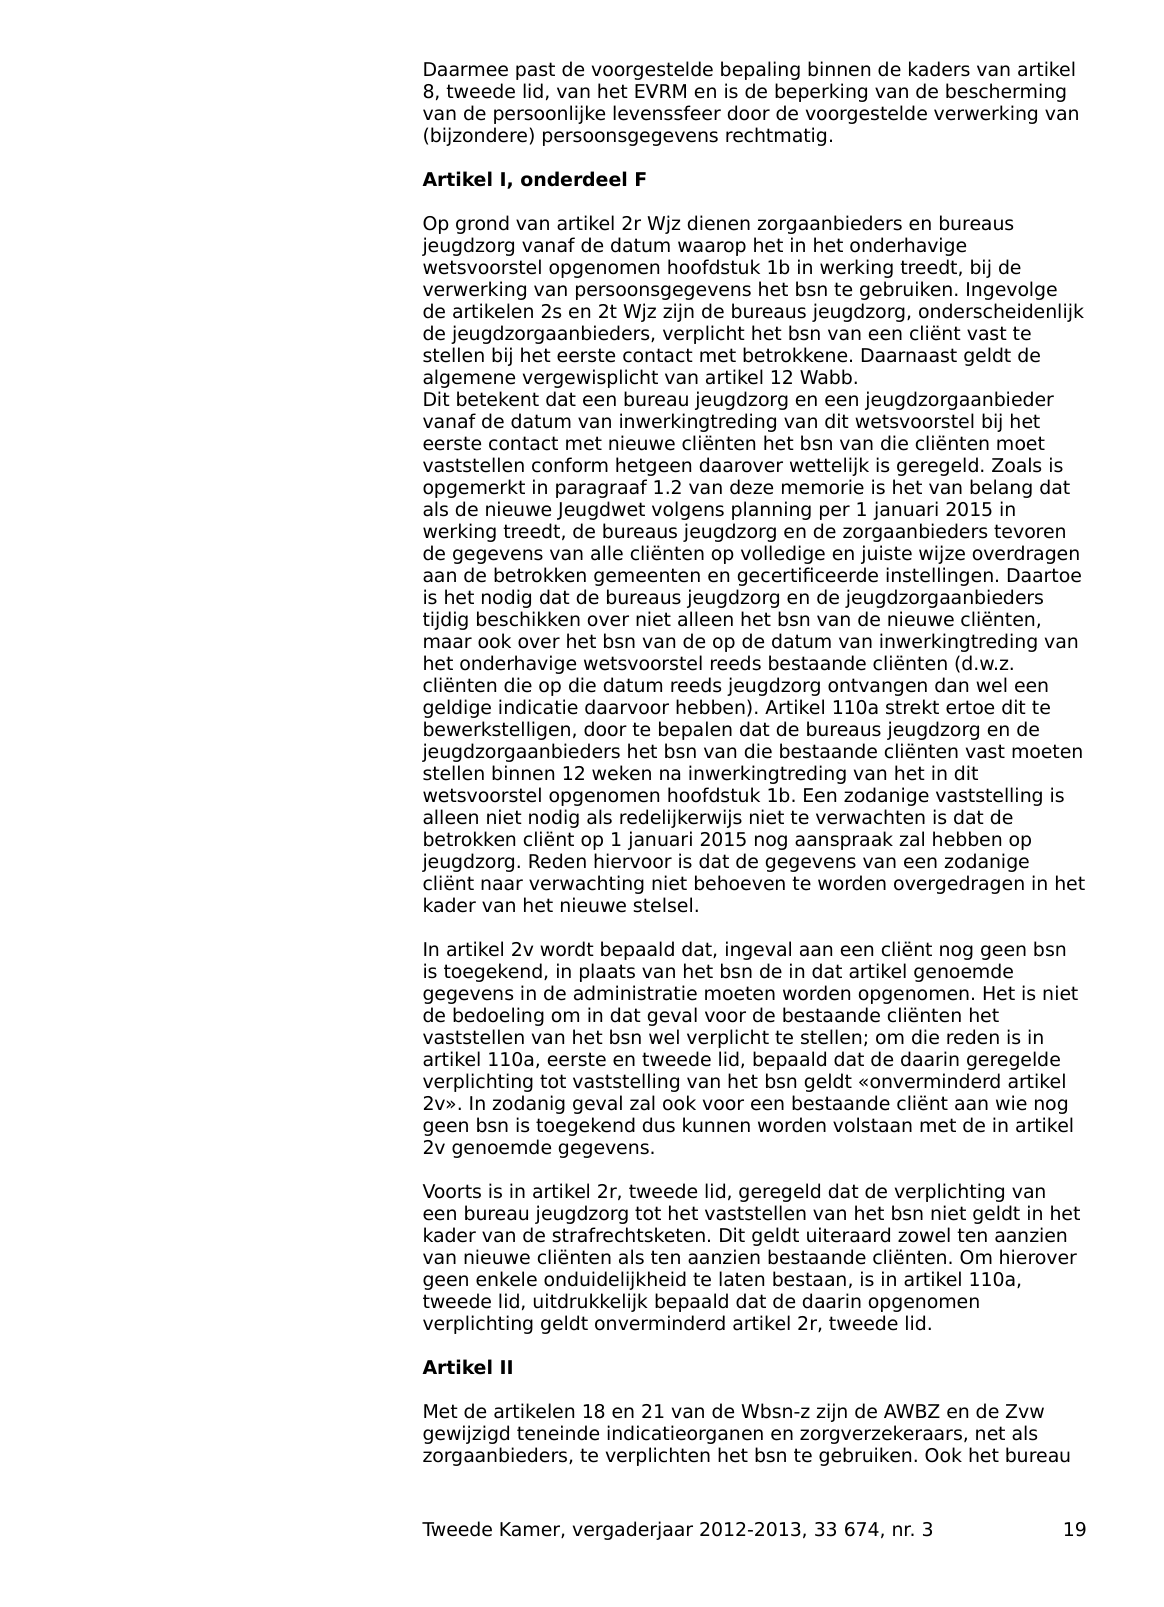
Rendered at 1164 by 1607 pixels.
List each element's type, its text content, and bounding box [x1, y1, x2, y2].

subtitle Artikel I, onderdeel F [422, 169, 1087, 191]
text Dit betekent dat een bureau jeugdzorg en een jeugdzorgaanbieder vanaf de datum van inwerkingtreding van dit wetsvoorstel bij het eerste contact met nieuwe cliënten het bsn van die cliënten moet vaststellen conform hetgeen daarover wettelijk is geregeld. Zoals is opgemerkt in paragraaf 1.2 van deze memorie is het van belang dat als de nieuwe Jeugdwet volgens planning per 1 januari 2015 in werking treedt, de bureaus jeugdzorg en de zorgaanbieders tevoren de gegevens van alle cliënten op volledige en juiste wijze overdragen aan de betrokken gemeenten en gecertificeerde instellingen. Daartoe is het nodig dat de bureaus jeugdzorg en de jeugdzorgaanbieders tijdig beschikken over niet alleen het bsn van de nieuwe cliënten, maar ook over het bsn van de op de datum van inwerkingtreding van het onderhavige wetsvoorstel reeds bestaande cliënten (d.w.z. cliënten die op die datum reeds jeugdzorg ontvangen dan wel een geldige indicatie daarvoor hebben). Artikel 110a strekt ertoe dit te bewerkstelligen, door te bepalen dat de bureaus jeugdzorg en de jeugdzorgaanbieders het bsn van die bestaande cliënten vast moeten stellen binnen 12 weken na inwerkingtreding van het in dit wetsvoorstel opgenomen hoofdstuk 1b. Een zodanige vaststelling is alleen niet nodig als redelijkerwijs niet te verwachten is dat de betrokken cliënt op 1 januari 2015 nog aanspraak zal hebben op jeugdzorg. Reden hiervoor is dat de gegevens van een zodanige cliënt naar verwachting niet behoeven te worden overgedragen in het kader van het nieuwe stelsel. [422, 389, 1087, 917]
text Op grond van artikel 2r Wjz dienen zorgaanbieders en bureaus jeugdzorg vanaf de datum waarop het in het onderhavige wetsvoorstel opgenomen hoofdstuk 1b in werking treedt, bij de verwerking van persoonsgegevens het bsn te gebruiken. Ingevolge de artikelen 2s en 2t Wjz zijn de bureaus jeugdzorg, onderscheidenlijk de jeugdzorgaanbieders, verplicht het bsn van een cliënt vast te stellen bij het eerste contact met betrokkene. Daarnaast geldt de algemene vergewisplicht van artikel 12 Wabb. [422, 213, 1087, 389]
subtitle Artikel II [422, 1357, 1087, 1379]
text In artikel 2v wordt bepaald dat, ingeval aan een cliënt nog geen bsn is toegekend, in plaats van het bsn de in dat artikel genoemde gegevens in de administratie moeten worden opgenomen. Het is niet de bedoeling om in dat geval voor de bestaande cliënten het vaststellen van het bsn wel verplicht te stellen; om die reden is in artikel 110a, eerste en tweede lid, bepaald dat de daarin geregelde verplichting tot vaststelling van het bsn geldt «onverminderd artikel 2v». In zodanig geval zal ook voor een bestaande cliënt aan wie nog geen bsn is toegekend dus kunnen worden volstaan met de in artikel 2v genoemde gegevens. [422, 939, 1087, 1159]
text Daarmee past de voorgestelde bepaling binnen de kaders van artikel 8, tweede lid, van het EVRM en is de beperking van de bescherming van de persoonlijke levenssfeer door de voorgestelde verwerking van (bijzondere) persoonsgegevens rechtmatig. [422, 59, 1087, 147]
text Met de artikelen 18 en 21 van de Wbsn-z zijn de AWBZ en de Zvw gewijzigd teneinde indicatieorganen en zorgverzekeraars, net als zorgaanbieders, te verplichten het bsn te gebruiken. Ook het bureau [422, 1401, 1087, 1467]
text Voorts is in artikel 2r, tweede lid, geregeld dat de verplichting van een bureau jeugdzorg tot het vaststellen van het bsn niet geldt in het kader van de strafrechtsketen. Dit geldt uiteraard zowel ten aanzien van nieuwe cliënten als ten aanzien bestaande cliënten. Om hierover geen enkele onduidelijkheid te laten bestaan, is in artikel 110a, tweede lid, uitdrukkelijk bepaald dat de daarin opgenomen verplichting geldt onverminderd artikel 2r, tweede lid. [422, 1181, 1087, 1335]
